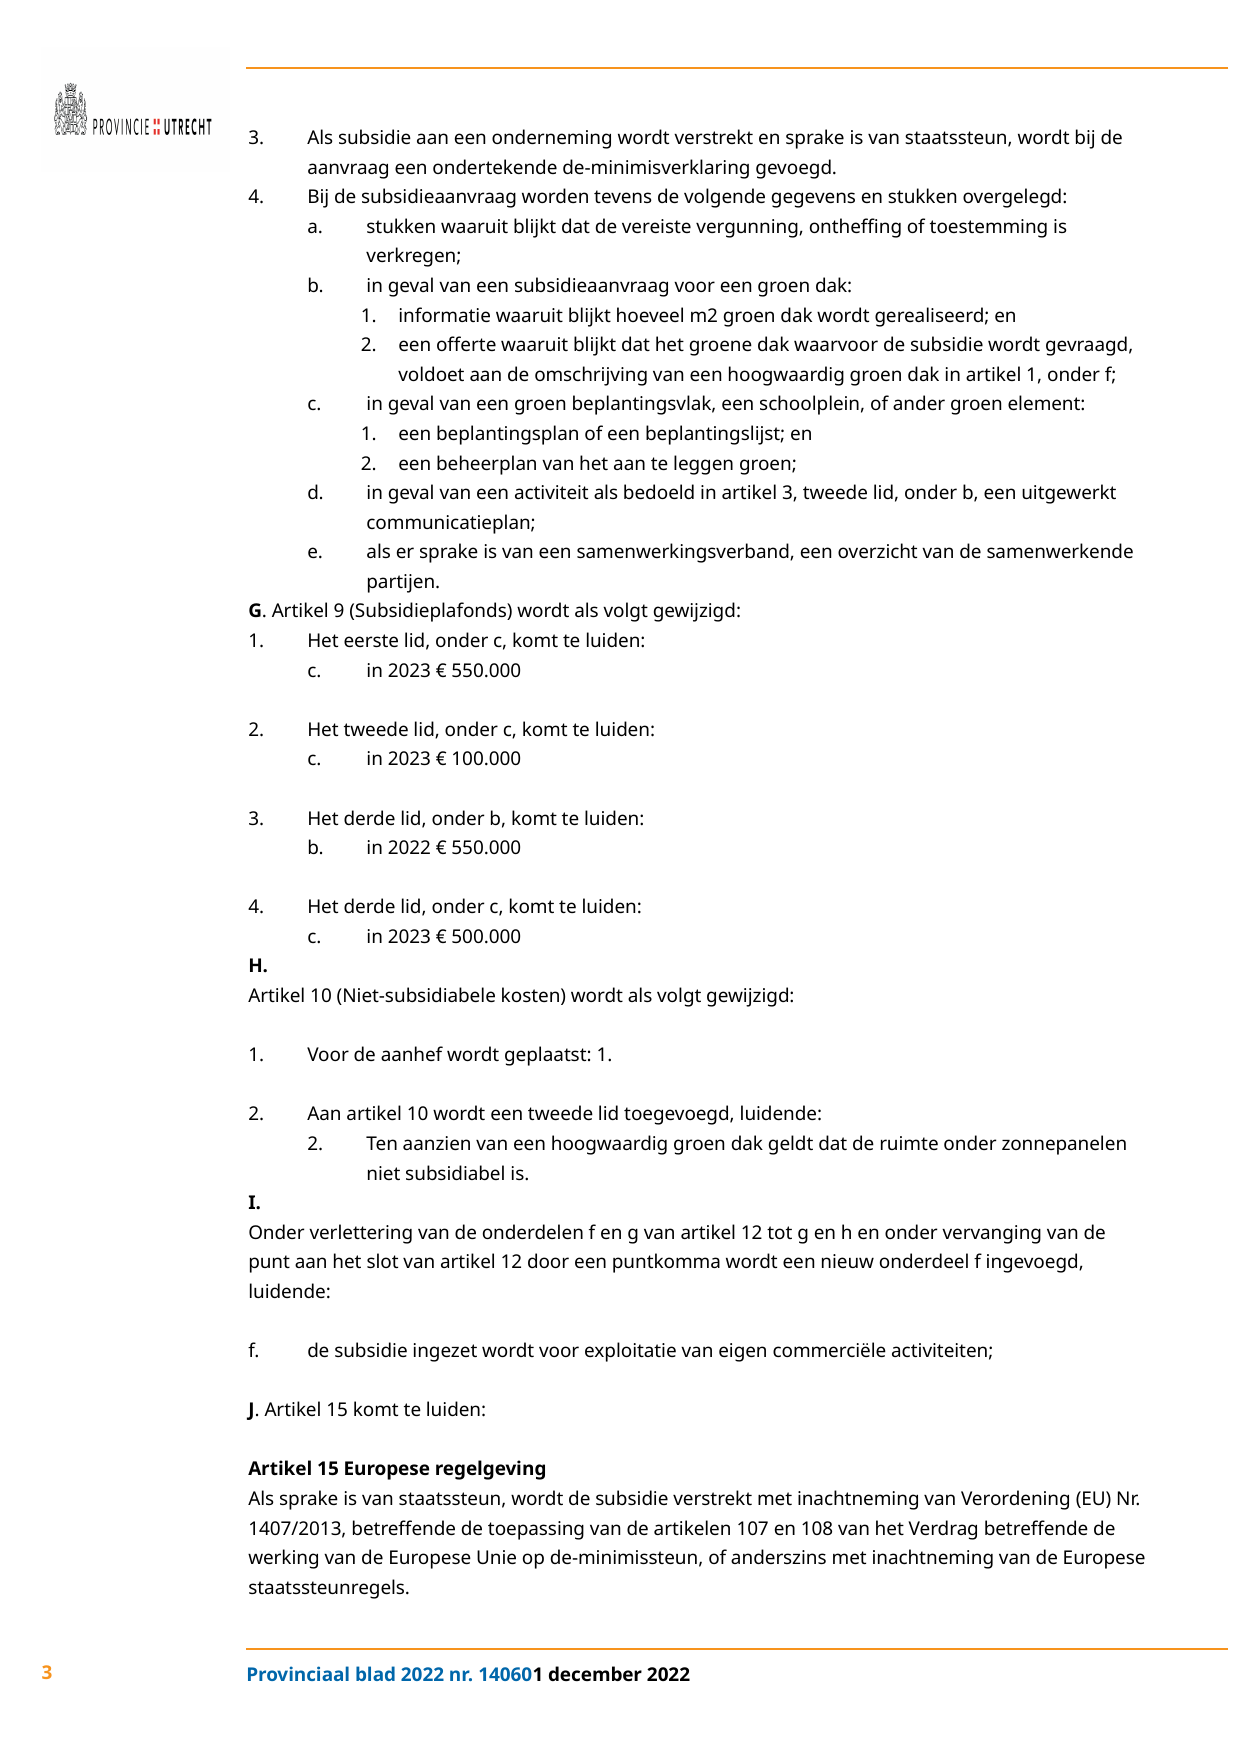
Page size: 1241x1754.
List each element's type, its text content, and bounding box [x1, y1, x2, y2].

text J. Artikel 15 komt te luiden: [248, 1396, 1152, 1422]
list Het eerste lid, onder c, komt te luiden: [248, 627, 1152, 653]
text Onder verlettering van de onderdelen f en g van artikel 12 tot g en h en onder vervanging van de punt aan het slot van artikel 12 door een puntkomma wordt een nieuw onderdeel f ingevoegd, luidende: [248, 1219, 1152, 1304]
list de subsidie ingezet wordt voor exploitatie van eigen commerciële activiteiten; [248, 1337, 1152, 1363]
list Ten aanzien van een hoogwaardig groen dak geldt dat de ruimte onder zonnepanelen niet subsidiabel is. [307, 1130, 1152, 1186]
list in 2022 € 550.000 [307, 834, 1152, 860]
list Het derde lid, onder b, komt te luiden: [248, 805, 1152, 831]
text Artikel 10 (Niet-subsidiabele kosten) wordt als volgt gewijzigd: [248, 982, 1152, 1008]
list stukken waaruit blijkt dat de vereiste vergunning, ontheffing of toestemming is verkregen; [307, 213, 1152, 268]
list Voor de aanhef wordt geplaatst: 1. [248, 1041, 1152, 1067]
list een offerte waaruit blijkt dat het groene dak waarvoor de subsidie wordt gevraagd, voldoet aan de omschrijving van een hoogwaardig groen dak in artikel 1, onder f; [361, 331, 1152, 387]
text G. Artikel 9 (Subsidieplafonds) wordt als volgt gewijzigd: [248, 598, 1152, 623]
list Aan artikel 10 wordt een tweede lid toegevoegd, luidende: [248, 1101, 1152, 1126]
list Bij de subsidieaanvraag worden tevens de volgende gegevens en stukken overgelegd: [248, 183, 1152, 209]
text H. [248, 953, 1152, 978]
list Het derde lid, onder c, komt te luiden: [248, 893, 1152, 919]
list in geval van een subsidieaanvraag voor een groen dak: [307, 272, 1152, 298]
list een beplantingsplan of een beplantingslijst; en [361, 420, 1152, 446]
picture [41, 47, 231, 172]
text Artikel 15 Europese regelgeving [248, 1456, 1152, 1481]
list in 2023 € 500.000 [307, 923, 1152, 949]
list in 2023 € 100.000 [307, 746, 1152, 771]
list als er sprake is van een samenwerkingsverband, een overzicht van de samenwerkende partijen. [307, 538, 1152, 594]
list informatie waaruit blijkt hoeveel m2 groen dak wordt gerealiseerd; en [361, 302, 1152, 328]
list in geval van een groen beplantingsvlak, een schoolplein, of ander groen element: [307, 391, 1152, 416]
list in 2023 € 550.000 [307, 657, 1152, 683]
text I. [248, 1189, 1152, 1215]
text Als sprake is van staatssteun, wordt de subsidie verstrekt met inachtneming van Verordening (EU) Nr. 1407/2013, betreffende de toepassing van de artikelen 107 en 108 van het Verdrag betreffende de werking van de Europese Unie op de-minimissteun, of anderszins met inachtneming van de Europese staatssteunregels. [248, 1485, 1152, 1600]
list in geval van een activiteit als bedoeld in artikel 3, tweede lid, onder b, een uitgewerkt communicatieplan; [307, 479, 1152, 535]
list een beheerplan van het aan te leggen groen; [361, 450, 1152, 476]
list Het tweede lid, onder c, komt te luiden: [248, 716, 1152, 742]
list Als subsidie aan een onderneming wordt verstrekt en sprake is van staatssteun, wordt bij de aanvraag een ondertekende de-minimisverklaring gevoegd. [248, 124, 1152, 180]
